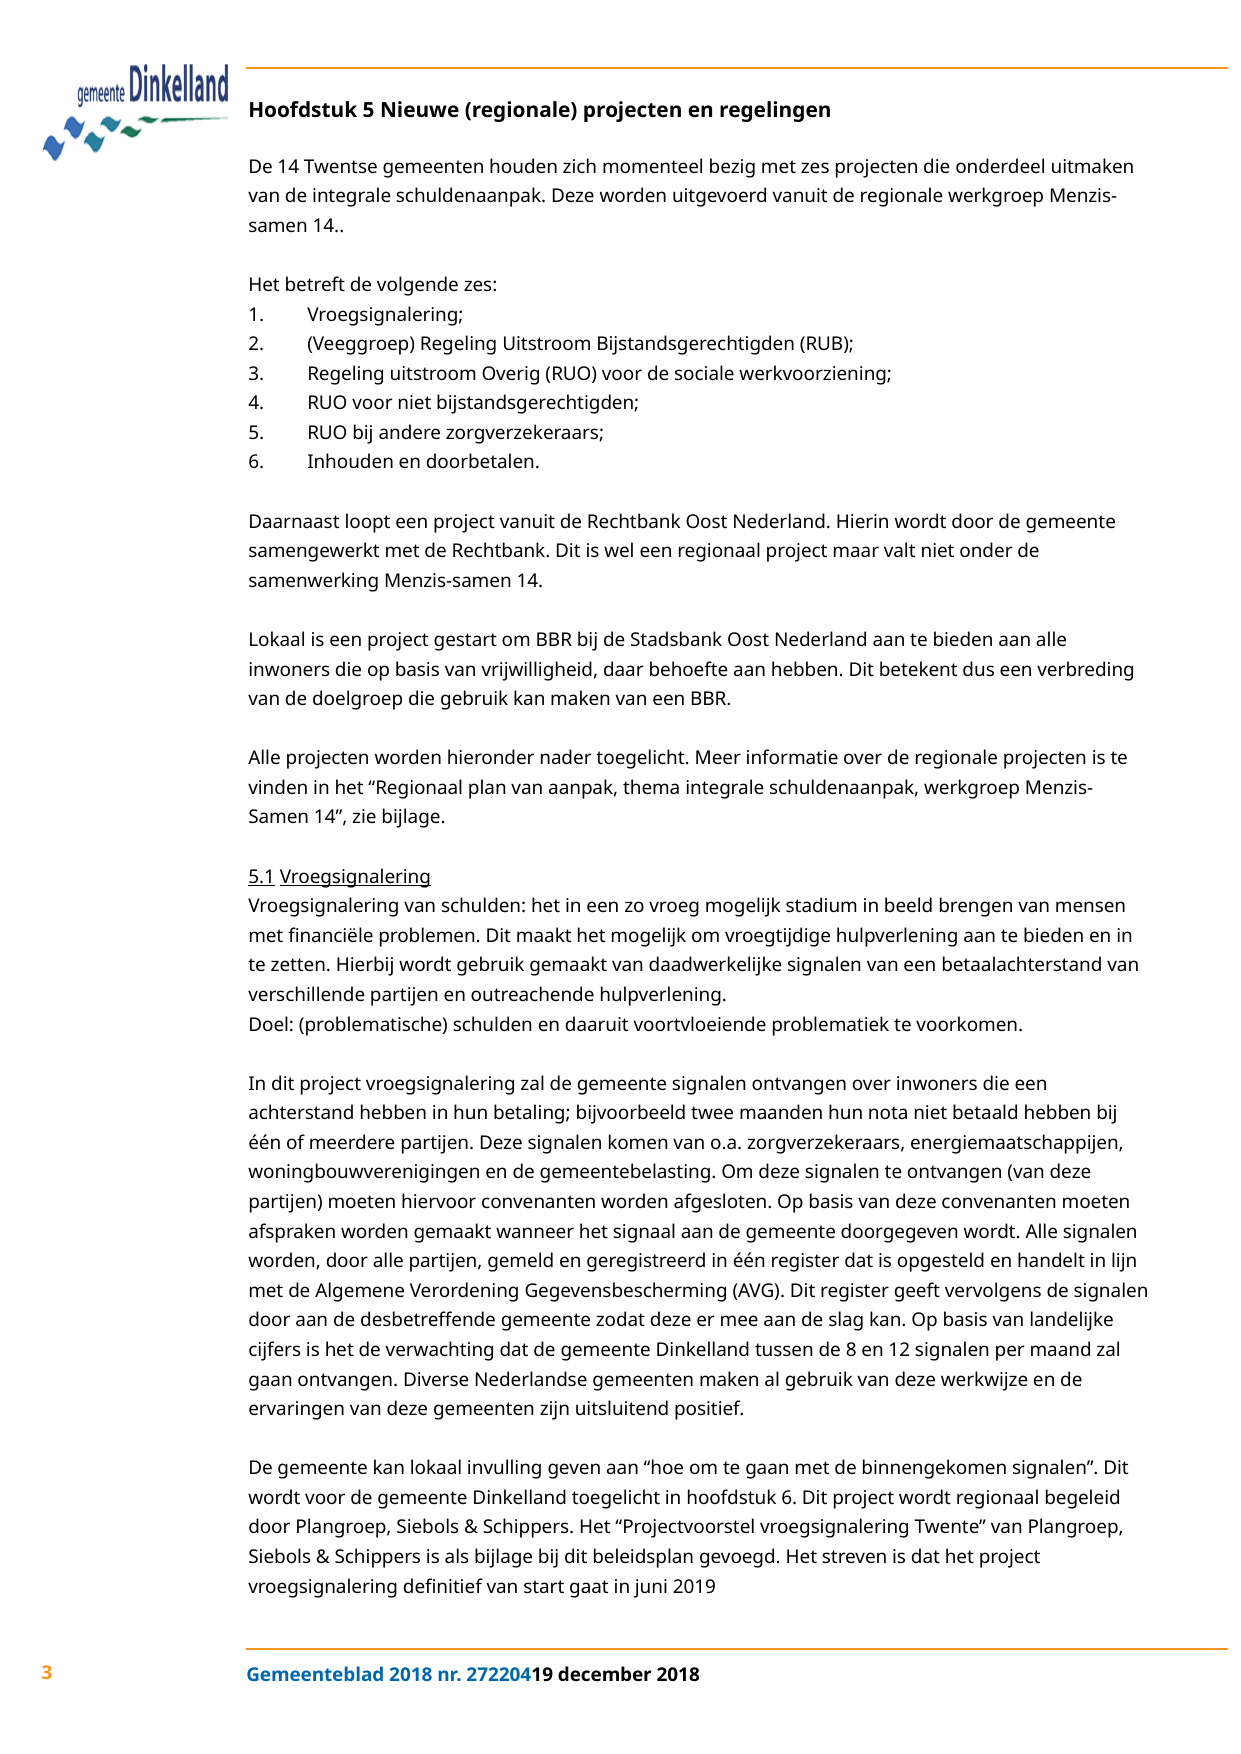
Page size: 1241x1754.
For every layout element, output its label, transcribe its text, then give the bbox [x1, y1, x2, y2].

text Alle projecten worden hieronder nader toegelicht. Meer informatie over de regionale projecten is te vinden in het “Regionaal plan van aanpak, thema integrale schuldenaanpak, werkgroep Menzis-Samen 14”, zie bijlage. [248, 744, 1152, 829]
list Vroegsignalering; [248, 301, 1152, 326]
text Hoofdstuk 5 Nieuwe (regionale) projecten en regelingen [248, 95, 1152, 123]
text Vroegsignalering van schulden: het in een zo vroeg mogelijk stadium in beeld brengen van mensen met financiële problemen. Dit maakt het mogelijk om vroegtijdige hulpverlening aan te bieden en in te zetten. Hierbij wordt gebruik gemaakt van daadwerkelijke signalen van een betaalachterstand van verschillende partijen en outreachende hulpverlening. [248, 892, 1152, 1007]
picture [41, 47, 231, 172]
list Regeling uitstroom Overig (RUO) voor de sociale werkvoorziening; [248, 360, 1152, 386]
list RUO bij andere zorgverzekeraars; [248, 419, 1152, 445]
text Daarnaast loopt een project vanuit de Rechtbank Oost Nederland. Hierin wordt door de gemeente samengewerkt met de Rechtbank. Dit is wel een regionaal project maar valt niet onder de samenwerking Menzis-samen 14. [248, 508, 1152, 593]
text De gemeente kan lokaal invulling geven aan “hoe om te gaan met de binnengekomen signalen”. Dit wordt voor de gemeente Dinkelland toegelicht in hoofdstuk 6. Dit project wordt regionaal begeleid door Plangroep, Siebols & Schippers. Het “Projectvoorstel vroegsignalering Twente” van Plangroep, Siebols & Schippers is als bijlage bij dit beleidsplan gevoegd. Het streven is dat het project vroegsignalering definitief van start gaat in juni 2019 [248, 1454, 1152, 1598]
text Lokaal is een project gestart om BBR bij de Stadsbank Oost Nederland aan te bieden aan alle inwoners die op basis van vrijwilligheid, daar behoefte aan hebben. Dit betekent dus een verbreding van de doelgroep die gebruik kan maken van een BBR. [248, 626, 1152, 711]
text 5.1 Vroegsignalering [248, 863, 1152, 888]
text In dit project vroegsignalering zal de gemeente signalen ontvangen over inwoners die een achterstand hebben in hun betaling; bijvoorbeeld twee maanden hun nota niet betaald hebben bij één of meerdere partijen. Deze signalen komen van o.a. zorgverzekeraars, energiemaatschappijen, woningbouwverenigingen en de gemeentebelasting. Om deze signalen te ontvangen (van deze partijen) moeten hiervoor convenanten worden afgesloten. Op basis van deze convenanten moeten afspraken worden gemaakt wanneer het signaal aan de gemeente doorgegeven wordt. Alle signalen worden, door alle partijen, gemeld en geregistreerd in één register dat is opgesteld en handelt in lijn met de Algemene Verordening Gegevensbescherming (AVG). Dit register geeft vervolgens de signalen door aan de desbetreffende gemeente zodat deze er mee aan de slag kan. Op basis van landelijke cijfers is het de verwachting dat de gemeente Dinkelland tussen de 8 en 12 signalen per maand zal gaan ontvangen. Diverse Nederlandse gemeenten maken al gebruik van deze werkwijze en de ervaringen van deze gemeenten zijn uitsluitend positief. [248, 1070, 1152, 1421]
text Het betreft de volgende zes: [248, 271, 1152, 297]
text Doel: (problematische) schulden en daaruit voortvloeiende problematiek te voorkomen. [248, 1011, 1152, 1036]
list (Veeggroep) Regeling Uitstroom Bijstandsgerechtigden (RUB); [248, 330, 1152, 356]
list Inhouden en doorbetalen. [248, 449, 1152, 474]
list RUO voor niet bijstandsgerechtigden; [248, 389, 1152, 415]
text De 14 Twentse gemeenten houden zich momenteel bezig met zes projecten die onderdeel uitmaken van de integrale schuldenaanpak. Deze worden uitgevoerd vanuit de regionale werkgroep Menzis-samen 14.. [248, 153, 1152, 238]
